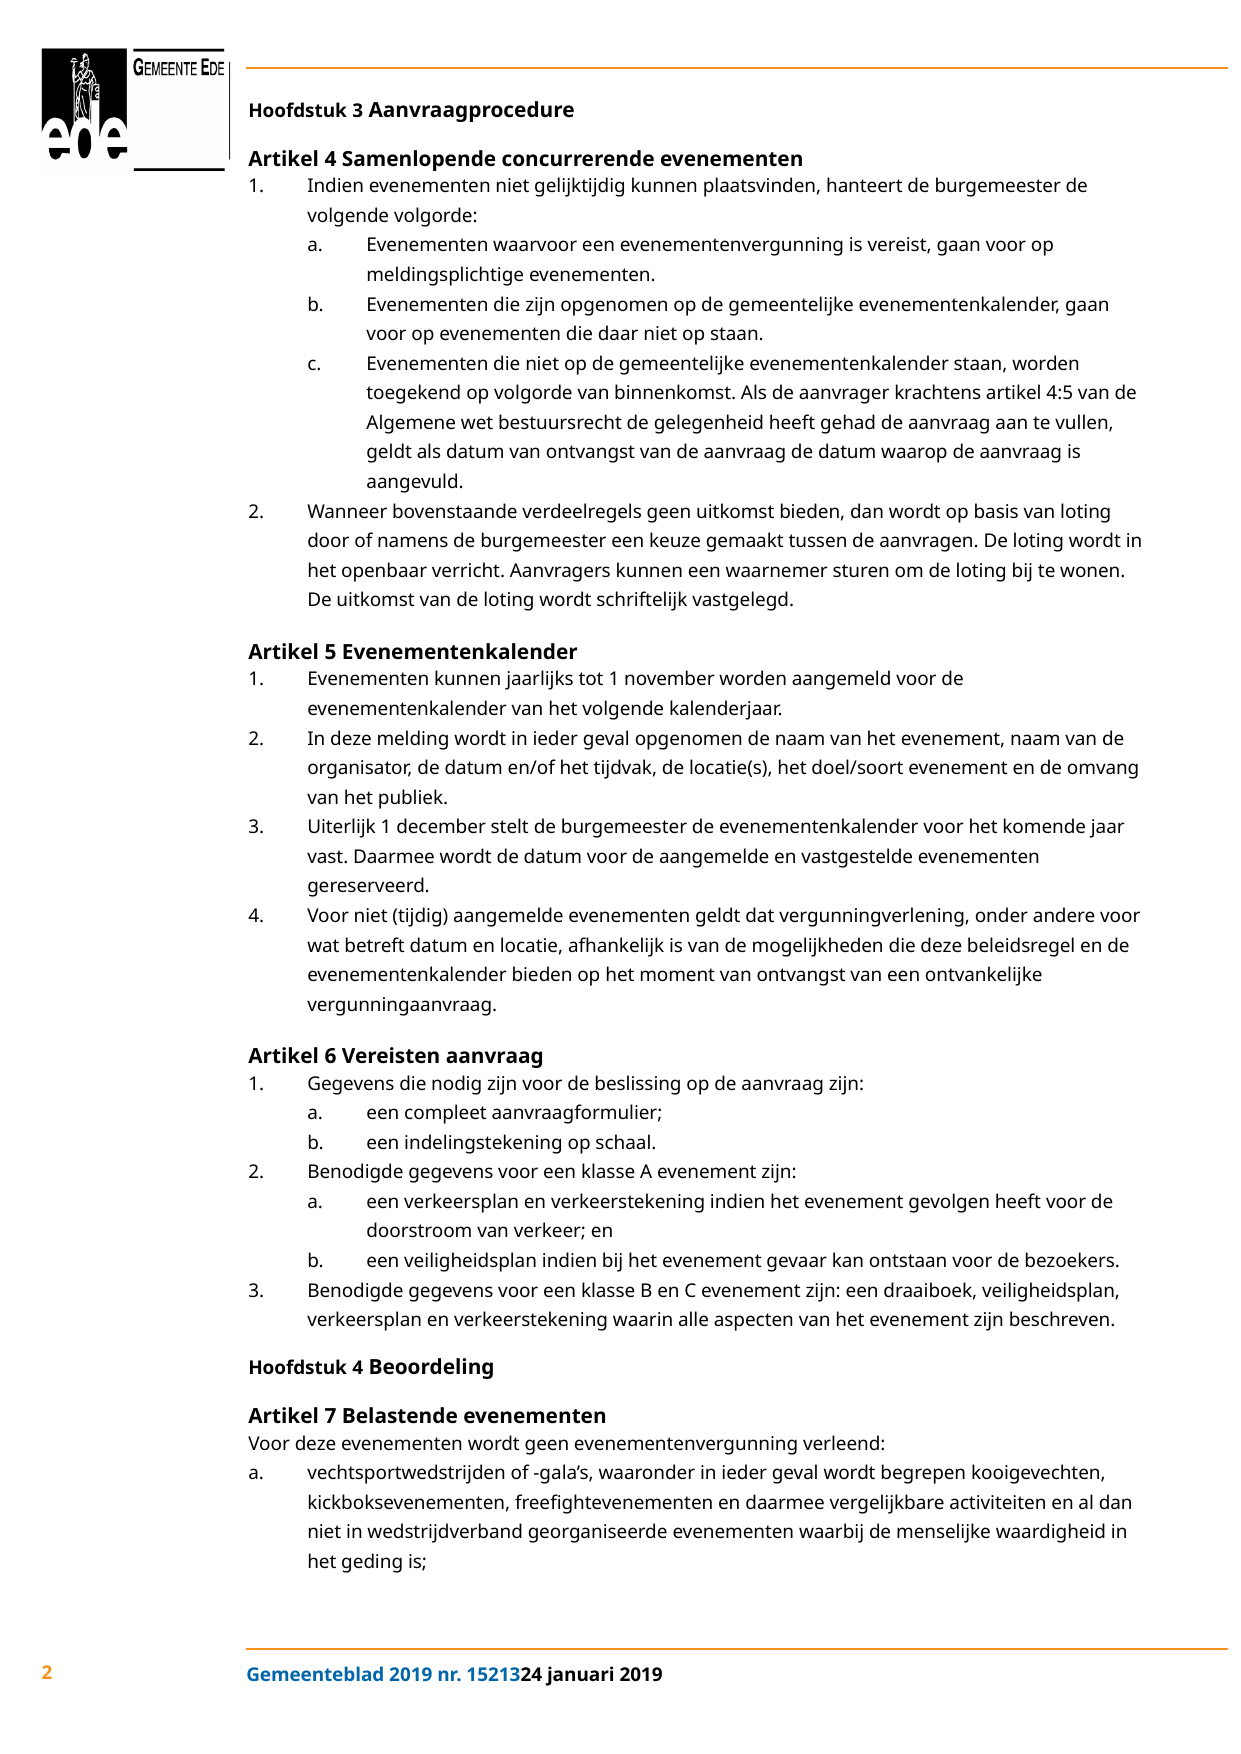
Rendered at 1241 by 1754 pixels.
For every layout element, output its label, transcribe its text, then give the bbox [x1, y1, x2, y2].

text Hoofdstuk 4 Beoordeling [248, 1352, 1152, 1381]
list een verkeersplan en verkeerstekening indien het evenement gevolgen heeft voor de doorstroom van verkeer; en [307, 1188, 1152, 1243]
text Artikel 5 Evenementenkalender [248, 637, 1152, 666]
list Uiterlijk 1 december stelt de burgemeester de evenementenkalender voor het komende jaar vast. Daarmee wordt de datum voor de aangemelde en vastgestelde evenementen gereserveerd. [248, 813, 1152, 898]
list Benodigde gegevens voor een klasse B en C evenement zijn: een draaiboek, veiligheidsplan, verkeersplan en verkeerstekening waarin alle aspecten van het evenement zijn beschreven. [248, 1277, 1152, 1332]
list Wanneer bovenstaande verdeelregels geen uitkomst bieden, dan wordt op basis van loting door of namens de burgemeester een keuze gemaakt tussen de aanvragen. De loting wordt in het openbaar verricht. Aanvragers kunnen een waarnemer sturen om de loting bij te wonen. De uitkomst van de loting wordt schriftelijk vastgelegd. [248, 498, 1152, 612]
list een veiligheidsplan indien bij het evenement gevaar kan ontstaan voor de bezoekers. [307, 1247, 1152, 1273]
text Artikel 6 Vereisten aanvraag [248, 1041, 1152, 1070]
text Hoofdstuk 3 Aanvraagprocedure [248, 95, 1152, 123]
list Evenementen die zijn opgenomen op de gemeentelijke evenementenkalender, gaan voor op evenementen die daar niet op staan. [307, 291, 1152, 346]
text Artikel 4 Samenlopende concurrerende evenementen [248, 144, 1152, 172]
list Evenementen kunnen jaarlijks tot 1 november worden aangemeld voor de evenementenkalender van het volgende kalenderjaar. [248, 666, 1152, 721]
list een indelingstekening op schaal. [307, 1129, 1152, 1155]
picture [41, 47, 231, 172]
list In deze melding wordt in ieder geval opgenomen de naam van het evenement, naam van de organisator, de datum en/of het tijdvak, de locatie(s), het doel/soort evenement en de omvang van het publiek. [248, 725, 1152, 809]
list Evenementen die niet op de gemeentelijke evenementenkalender staan, worden toegekend op volgorde van binnenkomst. Als de aanvrager krachtens artikel 4:5 van de Algemene wet bestuursrecht de gelegenheid heeft gehad de aanvraag aan te vullen, geldt als datum van ontvangst van de aanvraag de datum waarop de aanvraag is aangevuld. [307, 350, 1152, 494]
list Benodigde gegevens voor een klasse A evenement zijn: [248, 1158, 1152, 1184]
text Artikel 7 Belastende evenementen [248, 1401, 1152, 1430]
list Gegevens die nodig zijn voor de beslissing op de aanvraag zijn: [248, 1070, 1152, 1096]
list vechtsportwedstrijden of -gala’s, waaronder in ieder geval wordt begrepen kooigevechten, kickboksevenementen, freefightevenementen en daarmee vergelijkbare activiteiten en al dan niet in wedstrijdverband georganiseerde evenementen waarbij de menselijke waardigheid in het geding is; [248, 1459, 1152, 1574]
list Evenementen waarvoor een evenementenvergunning is vereist, gaan voor op meldingsplichtige evenementen. [307, 232, 1152, 287]
list een compleet aanvraagformulier; [307, 1099, 1152, 1125]
text Voor deze evenementen wordt geen evenementenvergunning verleend: [248, 1430, 1152, 1456]
list Voor niet (tijdig) aangemelde evenementen geldt dat vergunningverlening, onder andere voor wat betreft datum en locatie, afhankelijk is van de mogelijkheden die deze beleidsregel en de evenementenkalender bieden op het moment van ontvangst van een ontvankelijke vergunningaanvraag. [248, 902, 1152, 1017]
list Indien evenementen niet gelijktijdig kunnen plaatsvinden, hanteert de burgemeester de volgende volgorde: [248, 172, 1152, 228]
